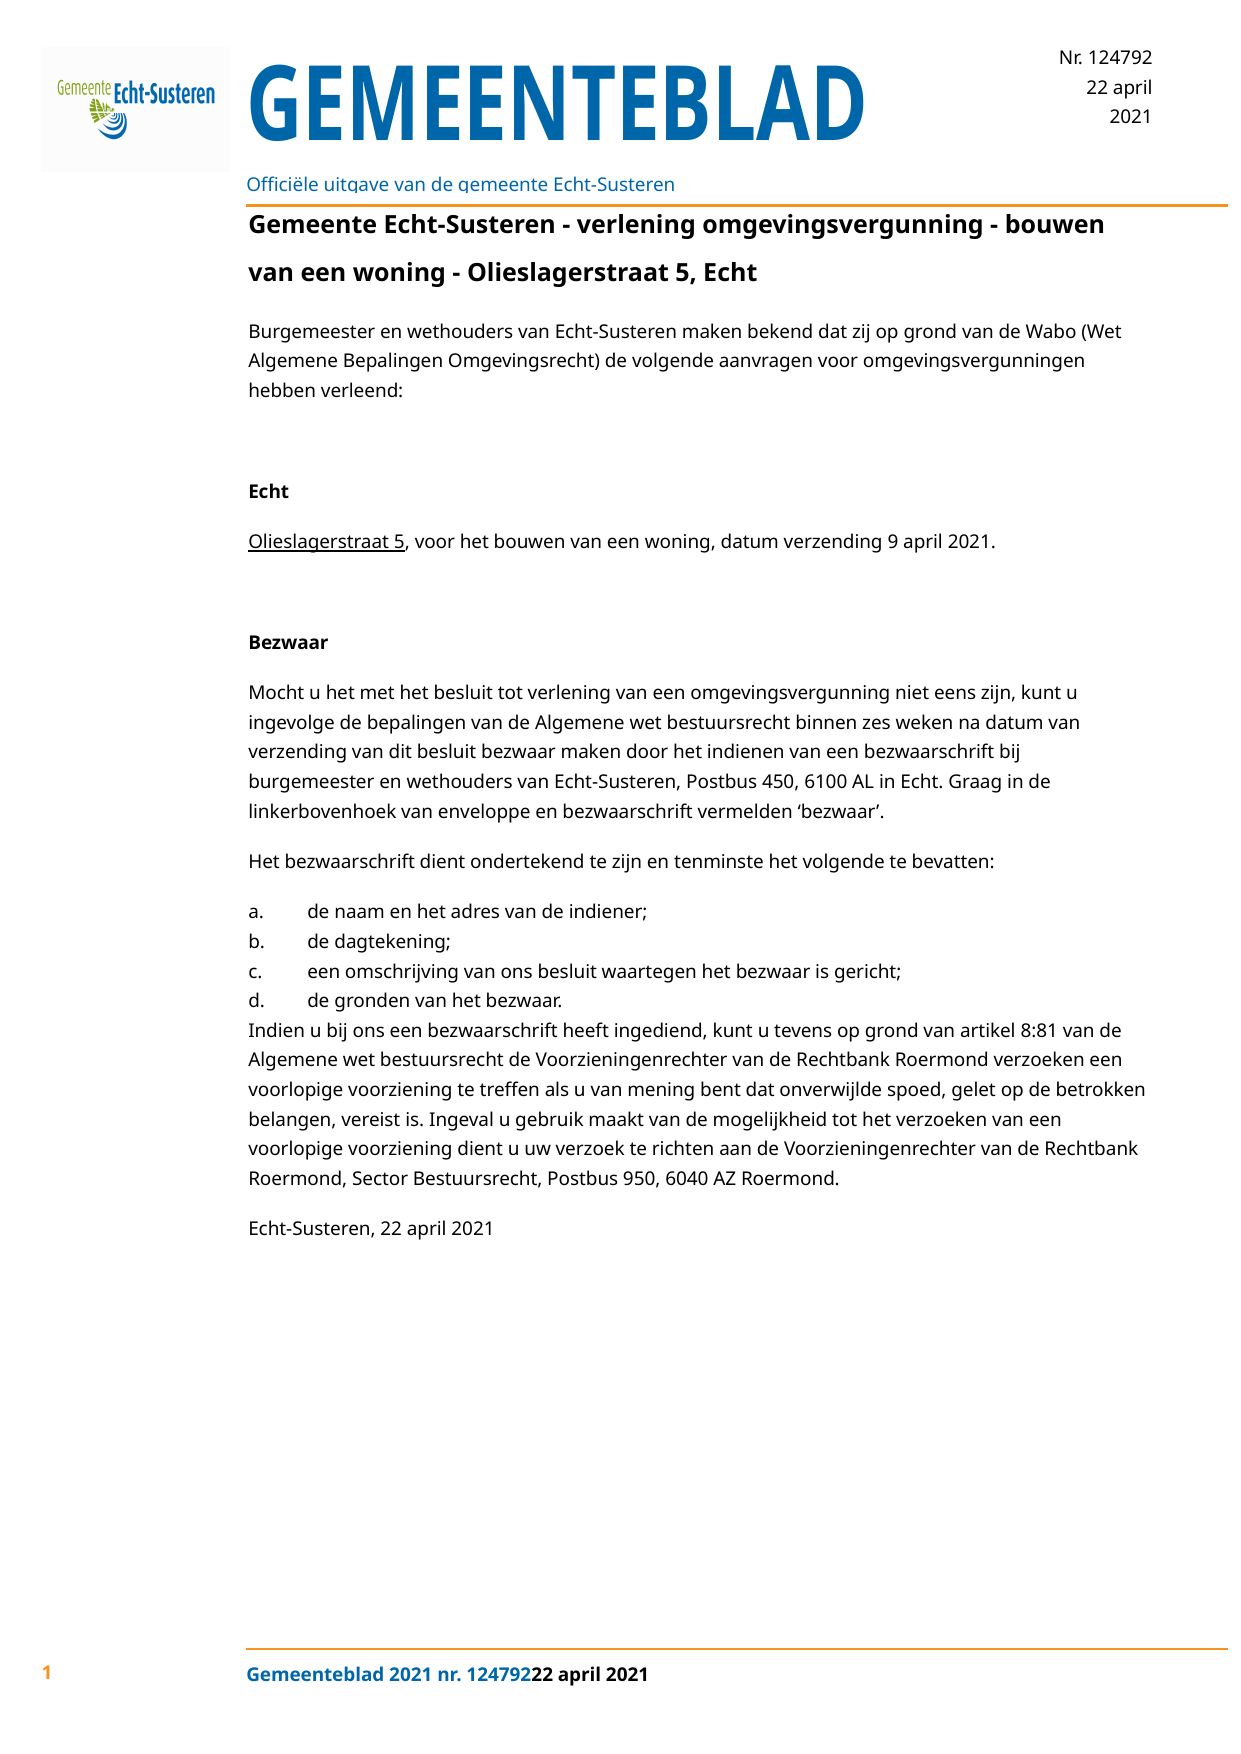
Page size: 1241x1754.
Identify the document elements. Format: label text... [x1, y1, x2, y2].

list een omschrijving van ons besluit waartegen het bezwaar is gericht; [248, 958, 1152, 984]
text Olieslagerstraat 5, voor het bouwen van een woning, datum verzending 9 april 2021. [248, 528, 1152, 554]
list de naam en het adres van de indiener; [248, 899, 1152, 924]
text Indien u bij ons een bezwaarschrift heeft ingediend, kunt u tevens op grond van artikel 8:81 van de Algemene wet bestuursrecht de Voorzieningenrechter van de Rechtbank Roermond verzoeken een voorlopige voorziening te treffen als u van mening bent dat onverwijlde spoed, gelet op de betrokken belangen, vereist is. Ingeval u gebruik maakt van de mogelijkheid tot het verzoeken van een voorlopige voorziening dient u uw verzoek te richten aan de Voorzieningenrechter van de Rechtbank Roermond, Sector Bestuursrecht, Postbus 950, 6040 AZ Roermond. [248, 1017, 1152, 1191]
picture [41, 47, 231, 172]
text Mocht u het met het besluit tot verlening van een omgevingsvergunning niet eens zijn, kunt u ingevolge de bepalingen van de Algemene wet bestuursrecht binnen zes weken na datum van verzending van dit besluit bezwaar maken door het indienen van een bezwaarschrift bij burgemeester en wethouders van Echt-Susteren, Postbus 450, 6100 AL in Echt. Graag in de linkerbovenhoek van enveloppe en bezwaarschrift vermelden ‘bezwaar’. [248, 679, 1152, 824]
text Het bezwaarschrift dient ondertekend te zijn en tenminste het volgende te bevatten: [248, 848, 1152, 874]
text Bezwaar [248, 629, 1152, 655]
text Burgemeester en wethouders van Echt-Susteren maken bekend dat zij op grond van de Wabo (Wet Algemene Bepalingen Omgevingsrecht) de volgende aanvragen voor omgevingsvergunningen hebben verleend: [248, 318, 1152, 403]
text Echt-Susteren, 22 april 2021 [248, 1215, 1152, 1241]
text Gemeente Echt-Susteren - verlening omgevingsvergunning - bouwen van een woning - Olieslagerstraat 5, Echt [248, 207, 1152, 288]
list de dagtekening; [248, 928, 1152, 954]
list de gronden van het bezwaar. [248, 987, 1152, 1013]
text Echt [248, 478, 1152, 504]
